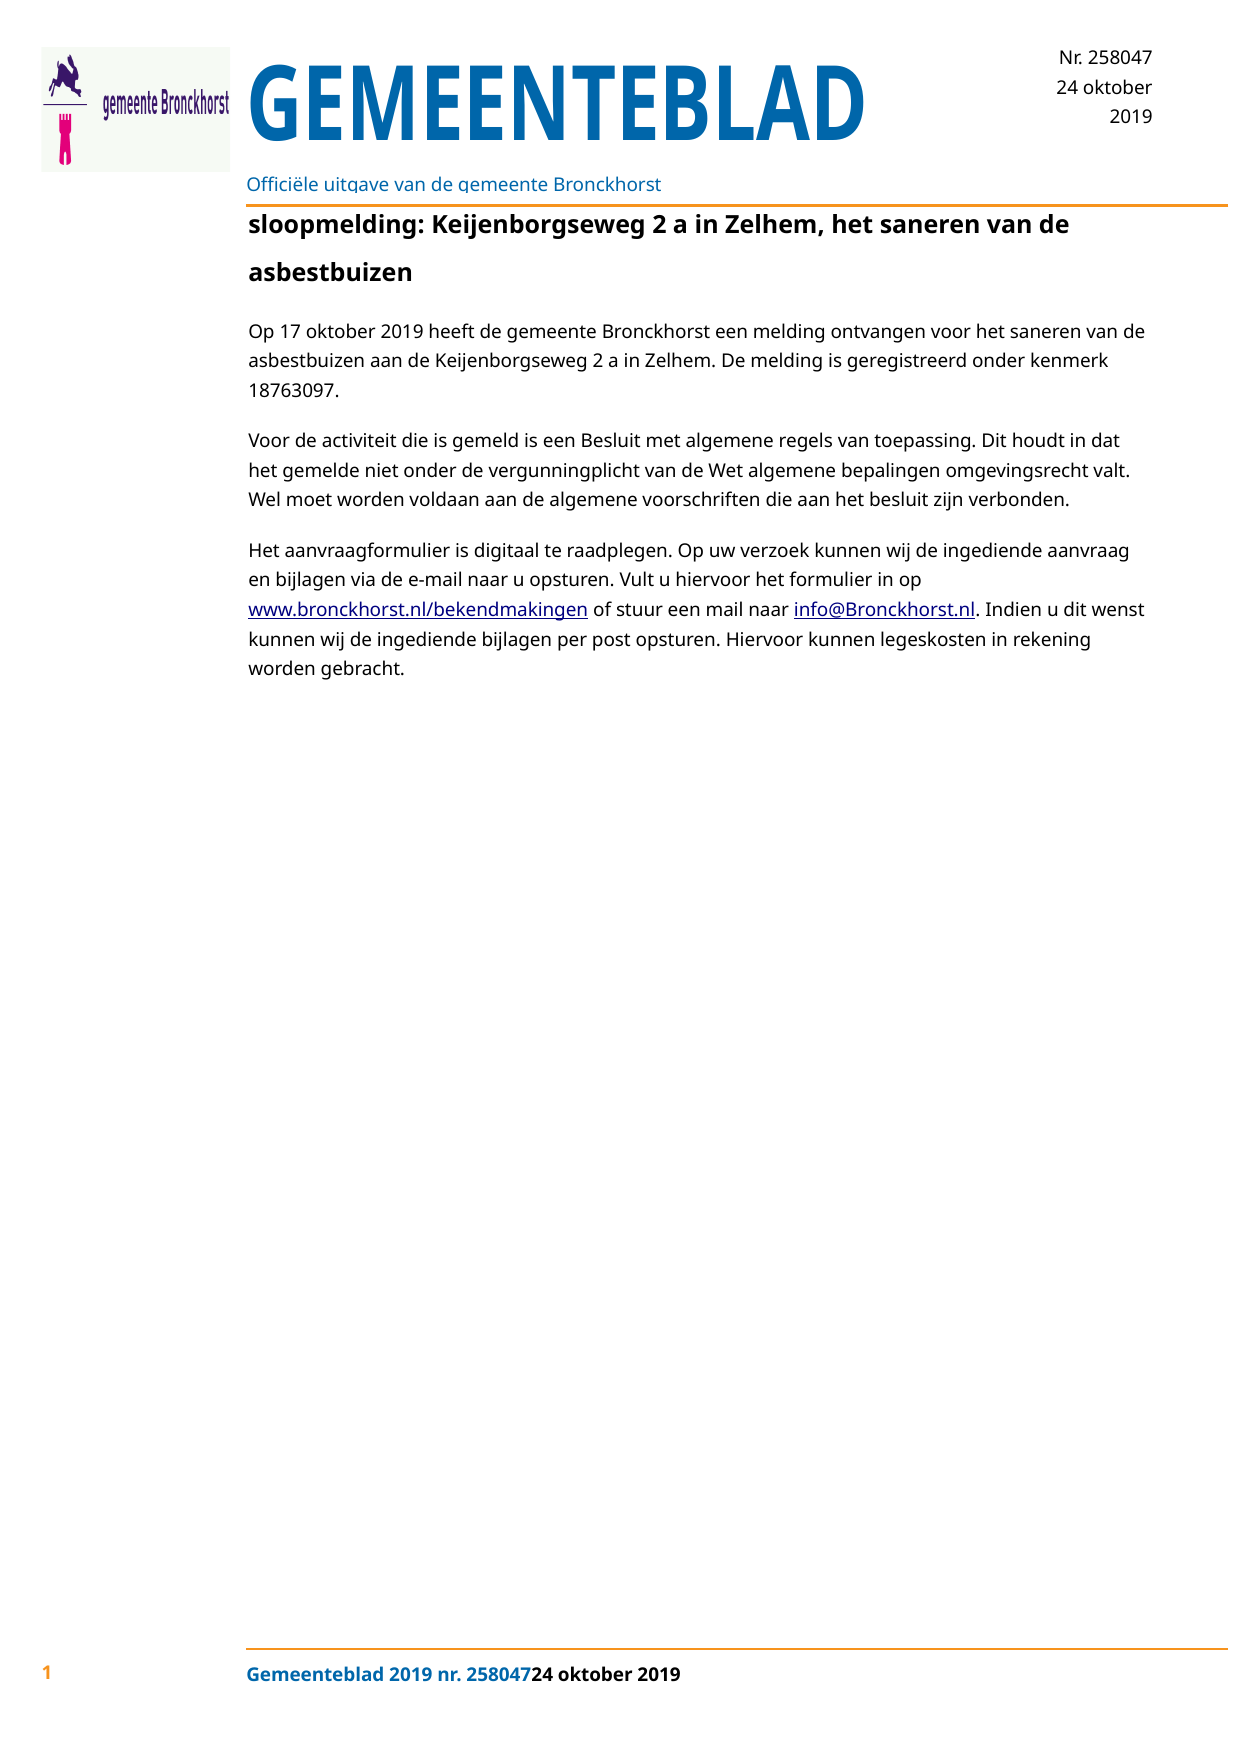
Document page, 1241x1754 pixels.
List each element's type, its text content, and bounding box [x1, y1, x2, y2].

text sloopmelding: Keijenborgseweg 2 a in Zelhem, het saneren van de asbestbuizen [248, 207, 1152, 288]
picture [41, 47, 231, 172]
text Het aanvraagformulier is digitaal te raadplegen. Op uw verzoek kunnen wij de ingediende aanvraag en bijlagen via de e-mail naar u opsturen. Vult u hiervoor het formulier in op www.bronckhorst.nl/bekendmakingen of stuur een mail naar info@Bronckhorst.nl. Indien u dit wenst kunnen wij de ingediende bijlagen per post opsturen. Hiervoor kunnen legeskosten in rekening worden gebracht. [248, 537, 1152, 681]
text Voor de activiteit die is gemeld is een Besluit met algemene regels van toepassing. Dit houdt in dat het gemelde niet onder de vergunningplicht van de Wet algemene bepalingen omgevingsrecht valt. Wel moet worden voldaan aan de algemene voorschriften die aan het besluit zijn verbonden. [248, 427, 1152, 512]
text Op 17 oktober 2019 heeft de gemeente Bronckhorst een melding ontvangen voor het saneren van de asbestbuizen aan de Keijenborgseweg 2 a in Zelhem. De melding is geregistreerd onder kenmerk 18763097. [248, 318, 1152, 403]
